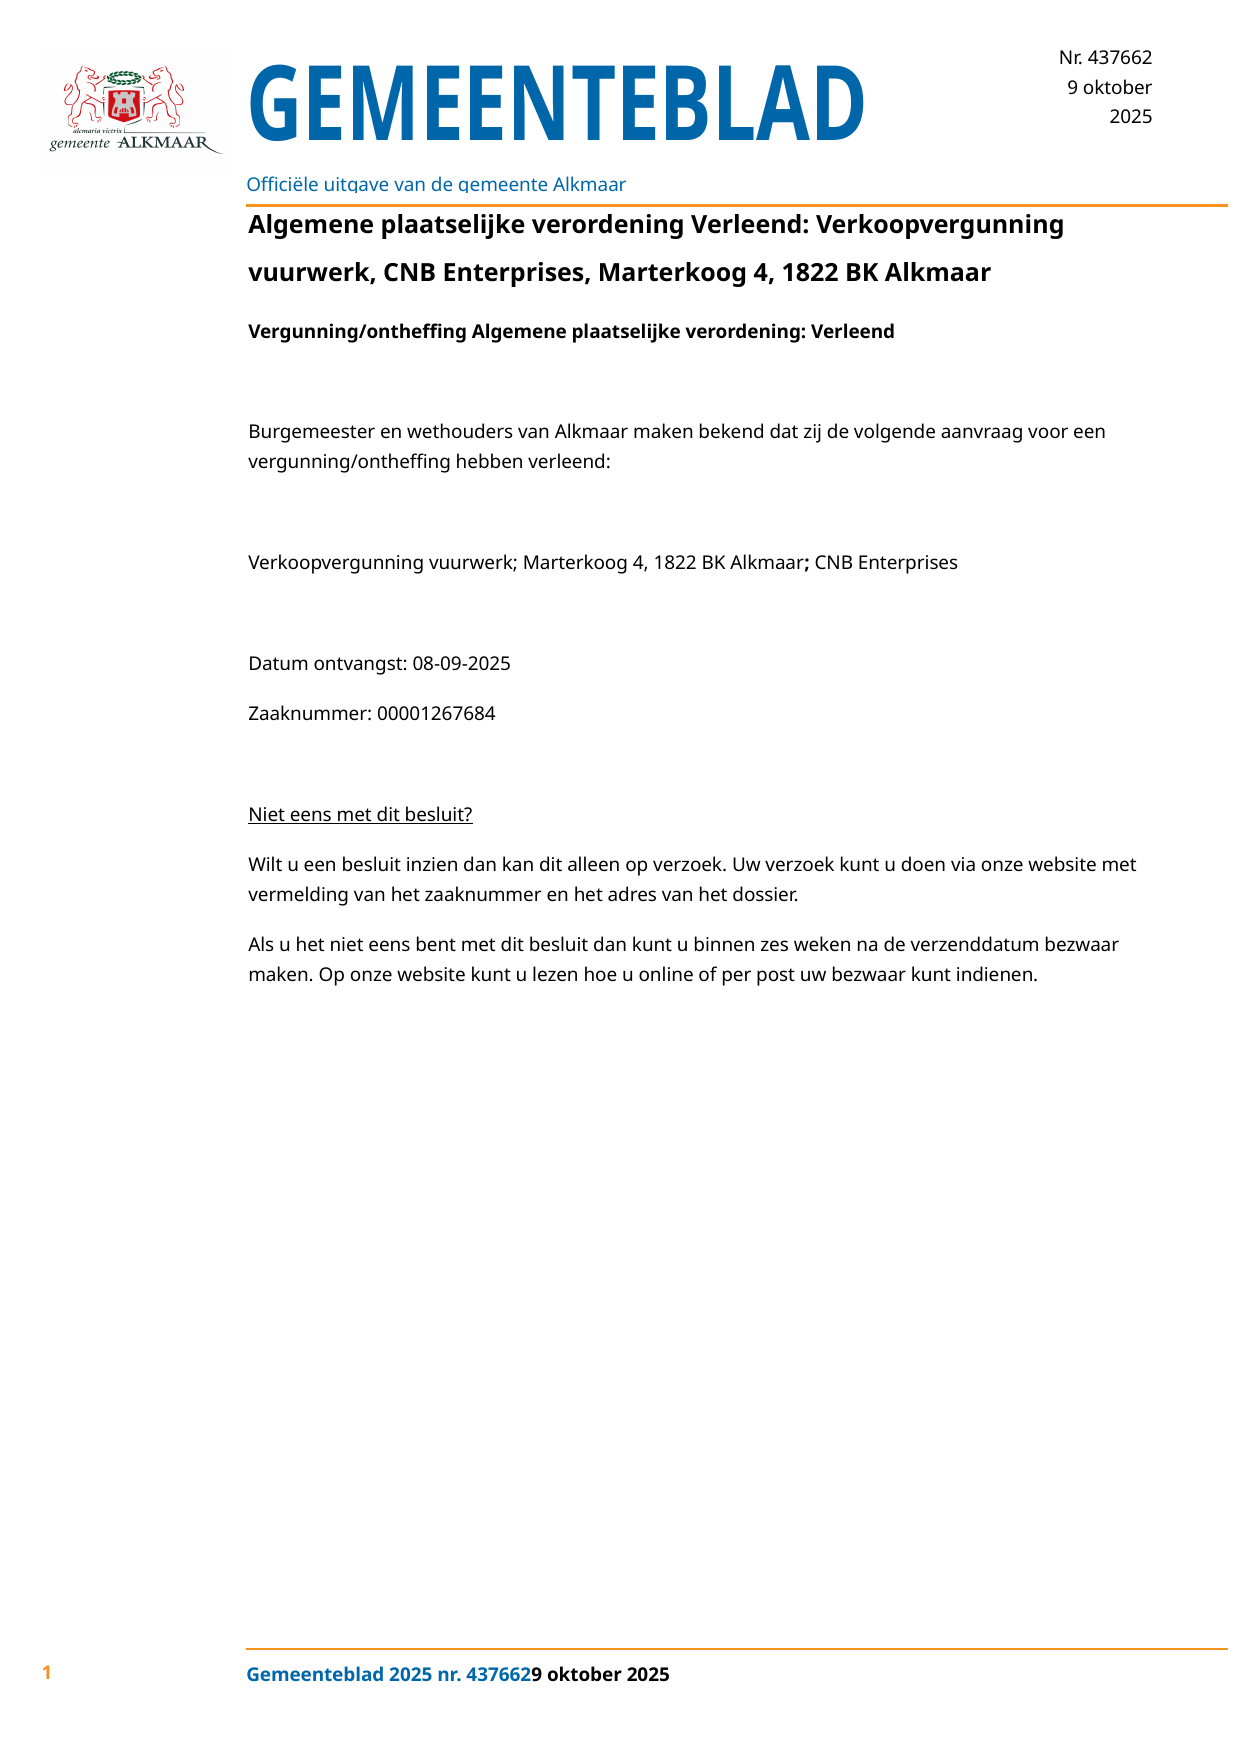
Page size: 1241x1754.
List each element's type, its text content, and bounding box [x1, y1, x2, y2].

text Verkoopvergunning vuurwerk; Marterkoog 4, 1822 BK Alkmaar; CNB Enterprises [248, 549, 1152, 575]
text Zaaknummer: 00001267684 [248, 700, 1152, 726]
text Wilt u een besluit inzien dan kan dit alleen op verzoek. Uw verzoek kunt u doen via onze website met vermelding van het zaaknummer en het adres van het dossier. [248, 852, 1152, 907]
text Niet eens met dit besluit? [248, 801, 1152, 827]
text Algemene plaatselijke verordening Verleend: Verkoopvergunning vuurwerk, CNB Enterprises, Marterkoog 4, 1822 BK Alkmaar [248, 207, 1152, 288]
text Vergunning/ontheffing Algemene plaatselijke verordening: Verleend [248, 318, 1152, 344]
text Datum ontvangst: 08-09-2025 [248, 650, 1152, 676]
picture [41, 47, 231, 172]
text Als u het niet eens bent met dit besluit dan kunt u binnen zes weken na de verzenddatum bezwaar maken. Op onze website kunt u lezen hoe u online of per post uw bezwaar kunt indienen. [248, 932, 1152, 987]
text Burgemeester en wethouders van Alkmaar maken bekend dat zij de volgende aanvraag voor een vergunning/ontheffing hebben verleend: [248, 419, 1152, 474]
